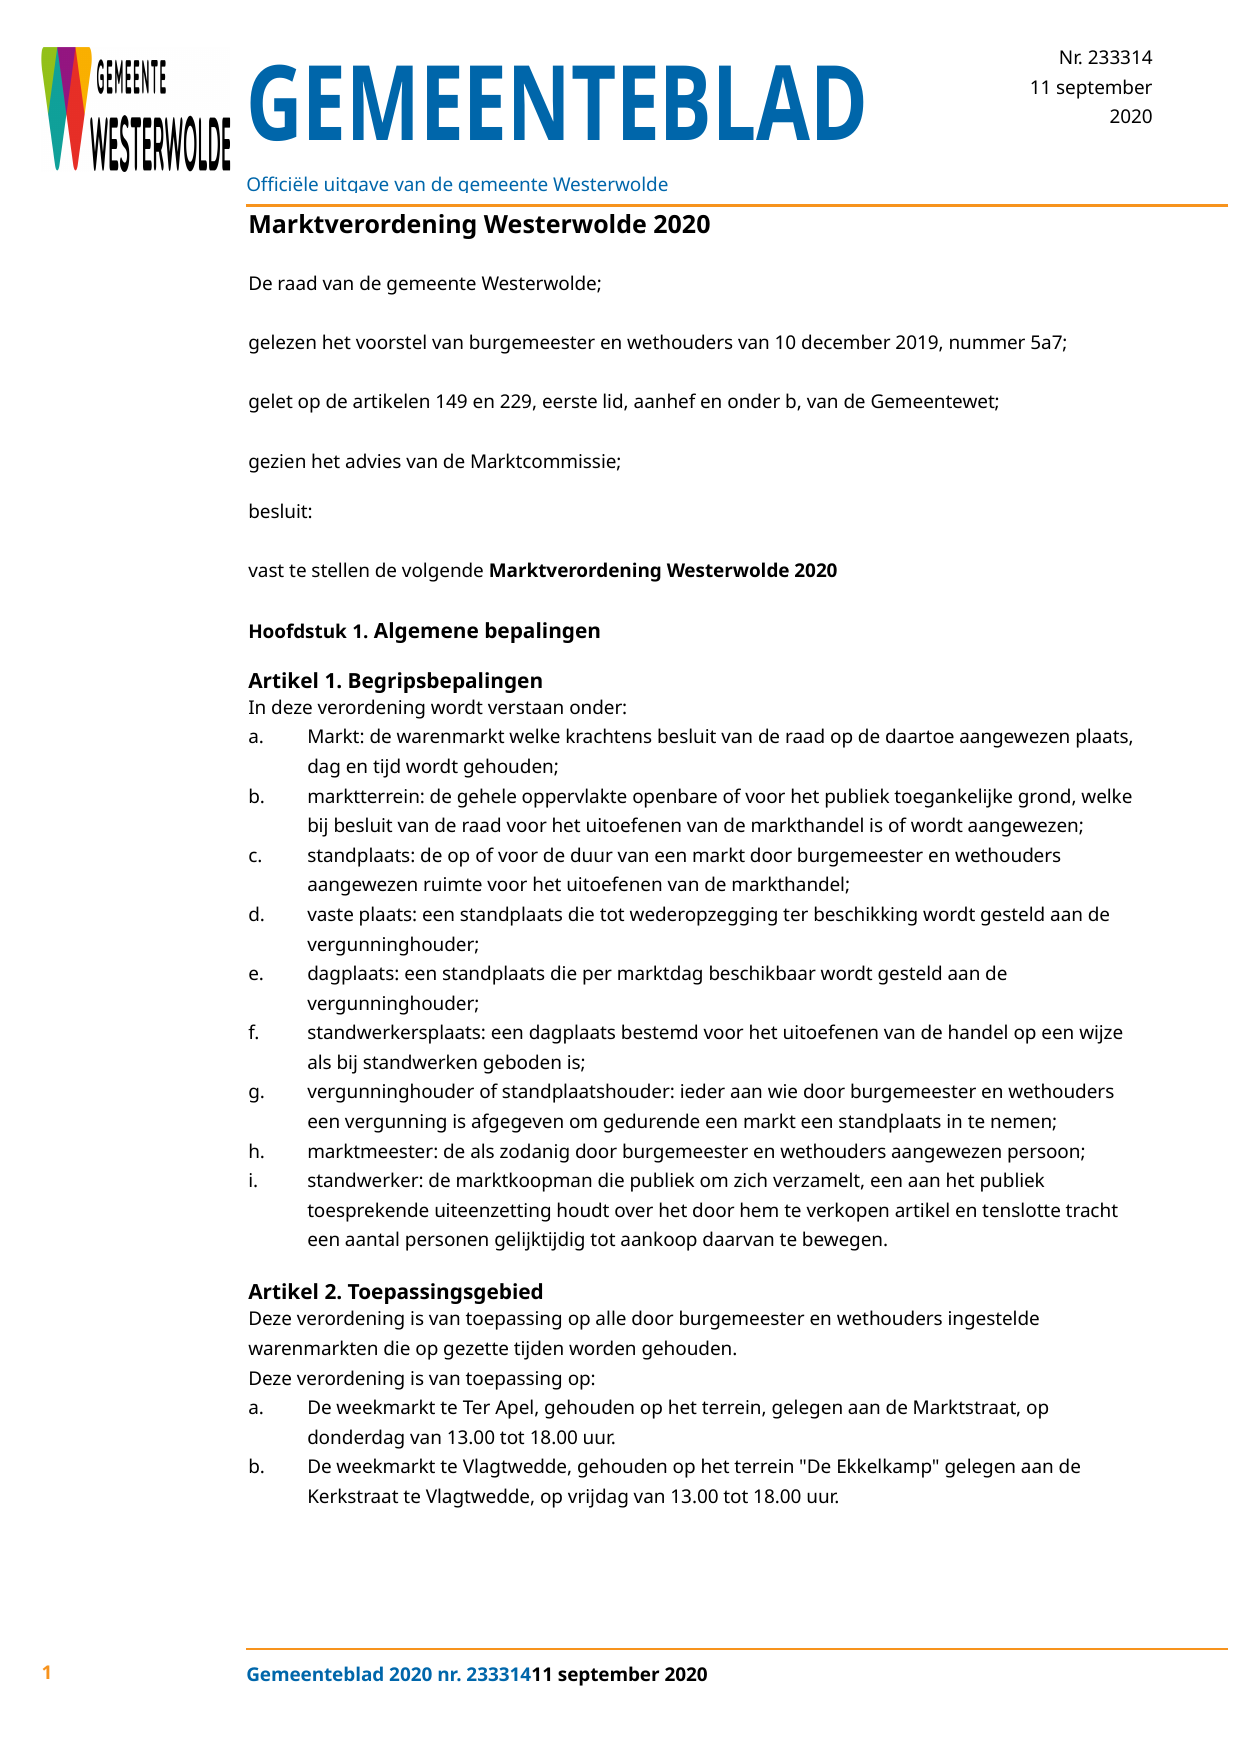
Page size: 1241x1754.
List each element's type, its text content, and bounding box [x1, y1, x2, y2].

list De weekmarkt te Ter Apel, gehouden op het terrein, gelegen aan de Marktstraat, op donderdag van 13.00 tot 18.00 uur. [248, 1394, 1152, 1449]
list marktmeester: de als zodanig door burgemeester en wethouders aangewezen persoon; [248, 1138, 1152, 1164]
text gezien het advies van de Marktcommissie; [248, 448, 1152, 473]
text gelezen het voorstel van burgemeester en wethouders van 10 december 2019, nummer 5a7; [248, 329, 1152, 355]
text besluit: [248, 498, 1152, 524]
text Artikel 2. Toepassingsgebied [248, 1277, 1152, 1306]
list dagplaats: een standplaats die per marktdag beschikbaar wordt gesteld aan de vergunninghouder; [248, 960, 1152, 1016]
picture [41, 47, 231, 172]
text In deze verordening wordt verstaan onder: [248, 694, 1152, 720]
list vergunninghouder of standplaatshouder: ieder aan wie door burgemeester en wethouders een vergunning is afgegeven om gedurende een markt een standplaats in te nemen; [248, 1079, 1152, 1134]
text Artikel 1. Begripsbepalingen [248, 666, 1152, 694]
text Deze verordening is van toepassing op alle door burgemeester en wethouders ingestelde warenmarkten die op gezette tijden worden gehouden. [248, 1306, 1152, 1361]
list standwerkersplaats: een dagplaats bestemd voor het uitoefenen van de handel op een wijze als bij standwerken geboden is; [248, 1019, 1152, 1075]
text Deze verordening is van toepassing op: [248, 1365, 1152, 1390]
text Marktverordening Westerwolde 2020 [248, 207, 1152, 241]
text gelet op de artikelen 149 en 229, eerste lid, aanhef en onder b, van de Gemeentewet; [248, 389, 1152, 414]
list De weekmarkt te Vlagtwedde, gehouden op het terrein "De Ekkelkamp" gelegen aan de Kerkstraat te Vlagtwedde, op vrijdag van 13.00 tot 18.00 uur. [248, 1453, 1152, 1509]
list marktterrein: de gehele oppervlakte openbare of voor het publiek toegankelijke grond, welke bij besluit van de raad voor het uitoefenen van de markthandel is of wordt aangewezen; [248, 783, 1152, 838]
text De raad van de gemeente Westerwolde; [248, 270, 1152, 296]
text Hoofdstuk 1. Algemene bepalingen [248, 616, 1152, 645]
list Markt: de warenmarkt welke krachtens besluit van de raad op de daartoe aangewezen plaats, dag en tijd wordt gehouden; [248, 724, 1152, 779]
list standplaats: de op of voor de duur van een markt door burgemeester en wethouders aangewezen ruimte voor het uitoefenen van de markthandel; [248, 842, 1152, 897]
list standwerker: de marktkoopman die publiek om zich verzamelt, een aan het publiek toesprekende uiteenzetting houdt over het door hem te verkopen artikel en tenslotte tracht een aantal personen gelijktijdig tot aankoop daarvan te bewegen. [248, 1167, 1152, 1252]
list vaste plaats: een standplaats die tot wederopzegging ter beschikking wordt gesteld aan de vergunninghouder; [248, 901, 1152, 957]
text vast te stellen de volgende Marktverordening Westerwolde 2020 [248, 557, 1152, 583]
